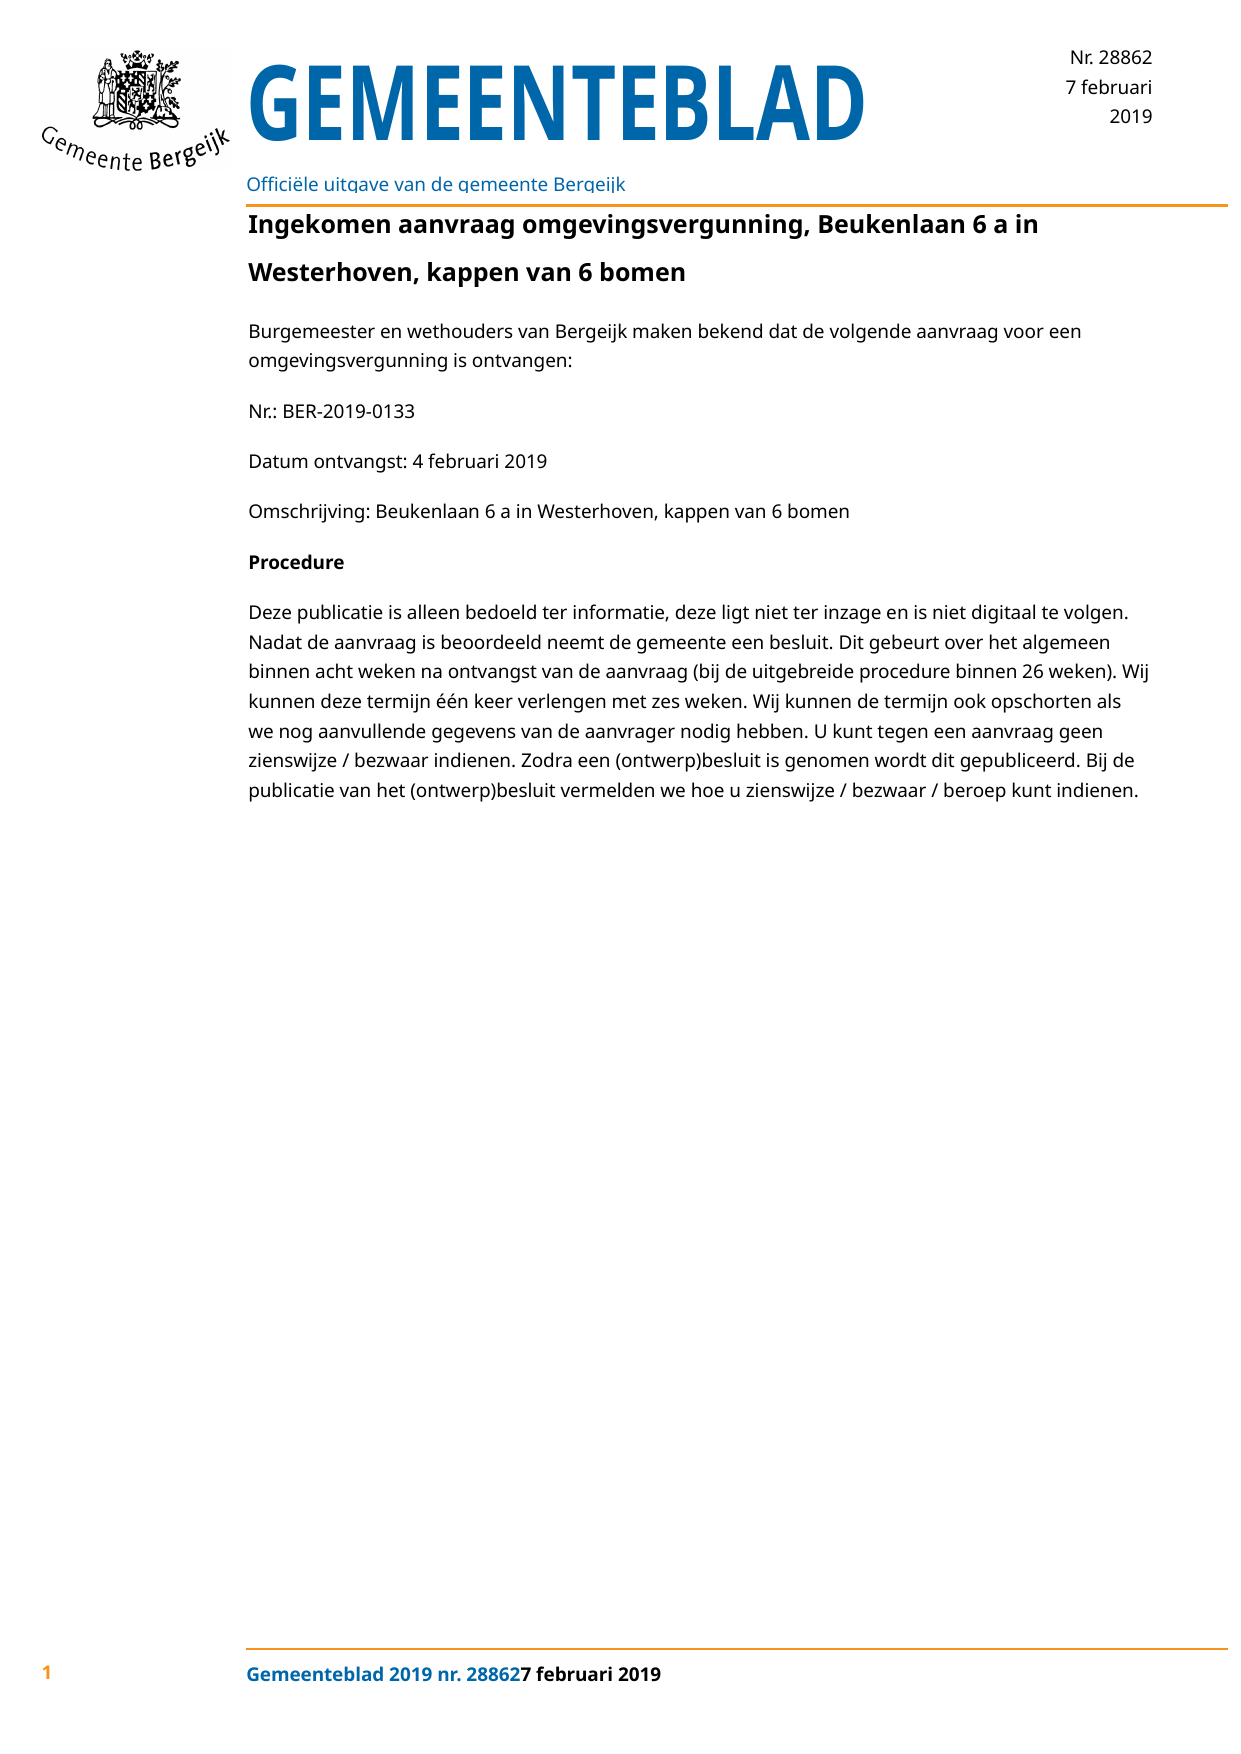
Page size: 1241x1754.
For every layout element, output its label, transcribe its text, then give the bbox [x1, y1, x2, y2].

text Ingekomen aanvraag omgevingsvergunning, Beukenlaan 6 a in Westerhoven, kappen van 6 bomen [248, 207, 1152, 288]
text Nr.: BER-2019-0133 [248, 398, 1152, 424]
text Burgemeester en wethouders van Bergeijk maken bekend dat de volgende aanvraag voor een omgevingsvergunning is ontvangen: [248, 318, 1152, 373]
text Procedure [248, 549, 1152, 575]
text Deze publicatie is alleen bedoeld ter informatie, deze ligt niet ter inzage en is niet digitaal te volgen. Nadat de aanvraag is beoordeeld neemt de gemeente een besluit. Dit gebeurt over het algemeen binnen acht weken na ontvangst van de aanvraag (bij de uitgebreide procedure binnen 26 weken). Wij kunnen deze termijn één keer verlengen met zes weken. Wij kunnen de termijn ook opschorten als we nog aanvullende gegevens van de aanvrager nodig hebben. U kunt tegen een aanvraag geen zienswijze / bezwaar indienen. Zodra een (ontwerp)besluit is genomen wordt dit gepubliceerd. Bij de publicatie van het (ontwerp)besluit vermelden we hoe u zienswijze / bezwaar / beroep kunt indienen. [248, 599, 1152, 803]
picture [41, 47, 231, 172]
text Datum ontvangst: 4 februari 2019 [248, 448, 1152, 474]
text Omschrijving: Beukenlaan 6 a in Westerhoven, kappen van 6 bomen [248, 499, 1152, 524]
